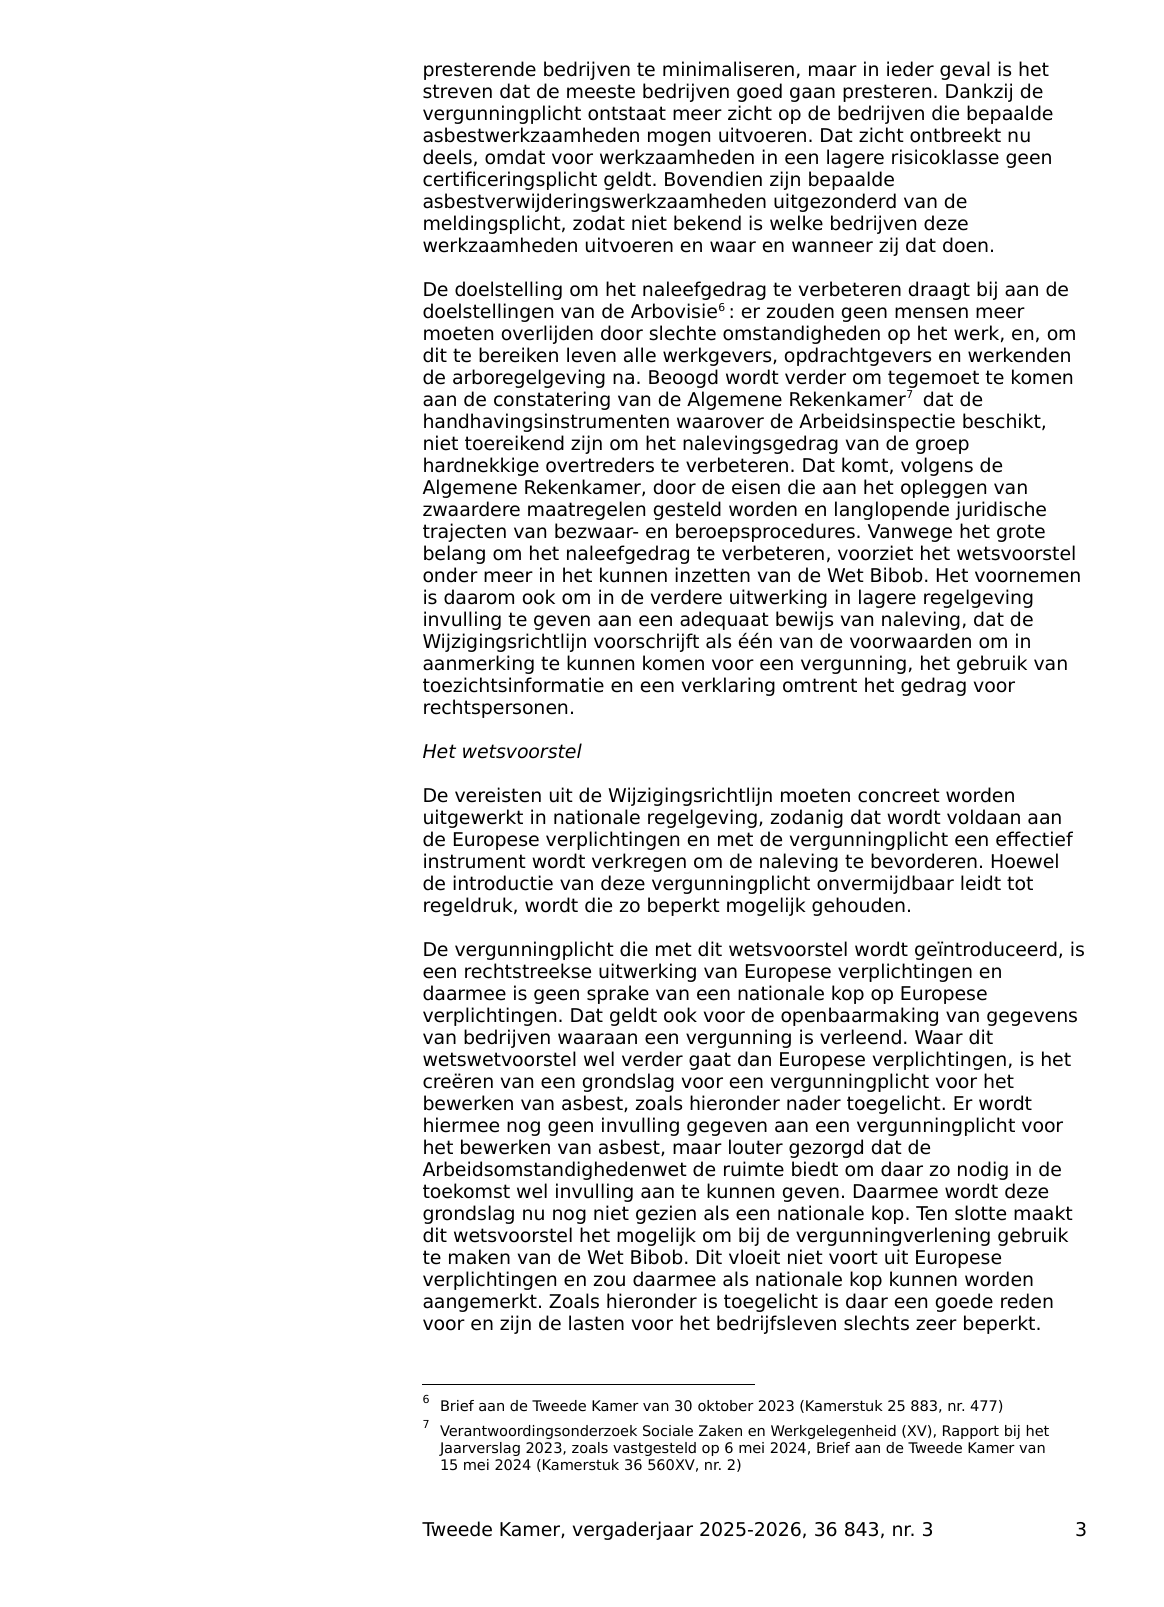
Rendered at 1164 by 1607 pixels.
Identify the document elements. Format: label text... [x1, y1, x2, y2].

text presterende bedrijven te minimaliseren, maar in ieder geval is het streven dat de meeste bedrijven goed gaan presteren. Dankzij de vergunningplicht ontstaat meer zicht op de bedrijven die bepaalde asbestwerkzaamheden mogen uitvoeren. Dat zicht ontbreekt nu deels, omdat voor werkzaamheden in een lagere risicoklasse geen certificeringsplicht geldt. Bovendien zijn bepaalde asbestverwijderingswerkzaamheden uitgezonderd van de meldingsplicht, zodat niet bekend is welke bedrijven deze werkzaamheden uitvoeren en waar en wanneer zij dat doen. [422, 59, 1087, 257]
text Verantwoordingsonderzoek Sociale Zaken en Werkgelegenheid (XV), Rapport bij het Jaarverslag 2023, zoals vastgesteld op 6 mei 2024, Brief aan de Tweede Kamer van 15 mei 2024 (Kamerstuk 36 560XV, nr. 2) [422, 1418, 1087, 1474]
text De vergunningplicht die met dit wetsvoorstel wordt geïntroduceerd, is een rechtstreekse uitwerking van Europese verplichtingen en daarmee is geen sprake van een nationale kop op Europese verplichtingen. Dat geldt ook voor de openbaarmaking van gegevens van bedrijven waaraan een vergunning is verleend. Waar dit wetswetvoorstel wel verder gaat dan Europese verplichtingen, is het creëren van een grondslag voor een vergunningplicht voor het bewerken van asbest, zoals hieronder nader toegelicht. Er wordt hiermee nog geen invulling gegeven aan een vergunningplicht voor het bewerken van asbest, maar louter gezorgd dat de Arbeidsomstandighedenwet de ruimte biedt om daar zo nodig in de toekomst wel invulling aan te kunnen geven. Daarmee wordt deze grondslag nu nog niet gezien als een nationale kop. Ten slotte maakt dit wetsvoorstel het mogelijk om bij de vergunningverlening gebruik te maken van de Wet Bibob. Dit vloeit niet voort uit Europese verplichtingen en zou daarmee als nationale kop kunnen worden aangemerkt. Zoals hieronder is toegelicht is daar een goede reden voor en zijn de lasten voor het bedrijfsleven slechts zeer beperkt. [422, 939, 1087, 1335]
text De vereisten uit de Wijzigingsrichtlijn moeten concreet worden uitgewerkt in nationale regelgeving, zodanig dat wordt voldaan aan de Europese verplichtingen en met de vergunningplicht een effectief instrument wordt verkregen om de naleving te bevorderen. Hoewel de introductie van deze vergunningplicht onvermijdbaar leidt tot regeldruk, wordt die zo beperkt mogelijk gehouden. [422, 785, 1087, 917]
text De doelstelling om het naleefgedrag te verbeteren draagt bij aan de doelstellingen van de Arbovisie: er zouden geen mensen meer moeten overlijden door slechte omstandigheden op het werk, en, om dit te bereiken leven alle werkgevers, opdrachtgevers en werkenden de arboregelgeving na. Beoogd wordt verder om tegemoet te komen aan de constatering van de Algemene Rekenkamer dat de handhavingsinstrumenten waarover de Arbeidsinspectie beschikt, niet toereikend zijn om het nalevingsgedrag van de groep hardnekkige overtreders te verbeteren. Dat komt, volgens de Algemene Rekenkamer, door de eisen die aan het opleggen van zwaardere maatregelen gesteld worden en langlopende juridische trajecten van bezwaar- en beroepsprocedures. Vanwege het grote belang om het naleefgedrag te verbeteren, voorziet het wetsvoorstel onder meer in het kunnen inzetten van de Wet Bibob. Het voornemen is daarom ook om in de verdere uitwerking in lagere regelgeving invulling te geven aan een adequaat bewijs van naleving, dat de Wijzigingsrichtlijn voorschrijft als één van de voorwaarden om in aanmerking te kunnen komen voor een vergunning, het gebruik van toezichtsinformatie en een verklaring omtrent het gedrag voor rechtspersonen. [422, 279, 1087, 719]
subtitle Het wetsvoorstel [422, 741, 1087, 763]
text Brief aan de Tweede Kamer van 30 oktober 2023 (Kamerstuk 25 883, nr. 477) [422, 1393, 1087, 1416]
